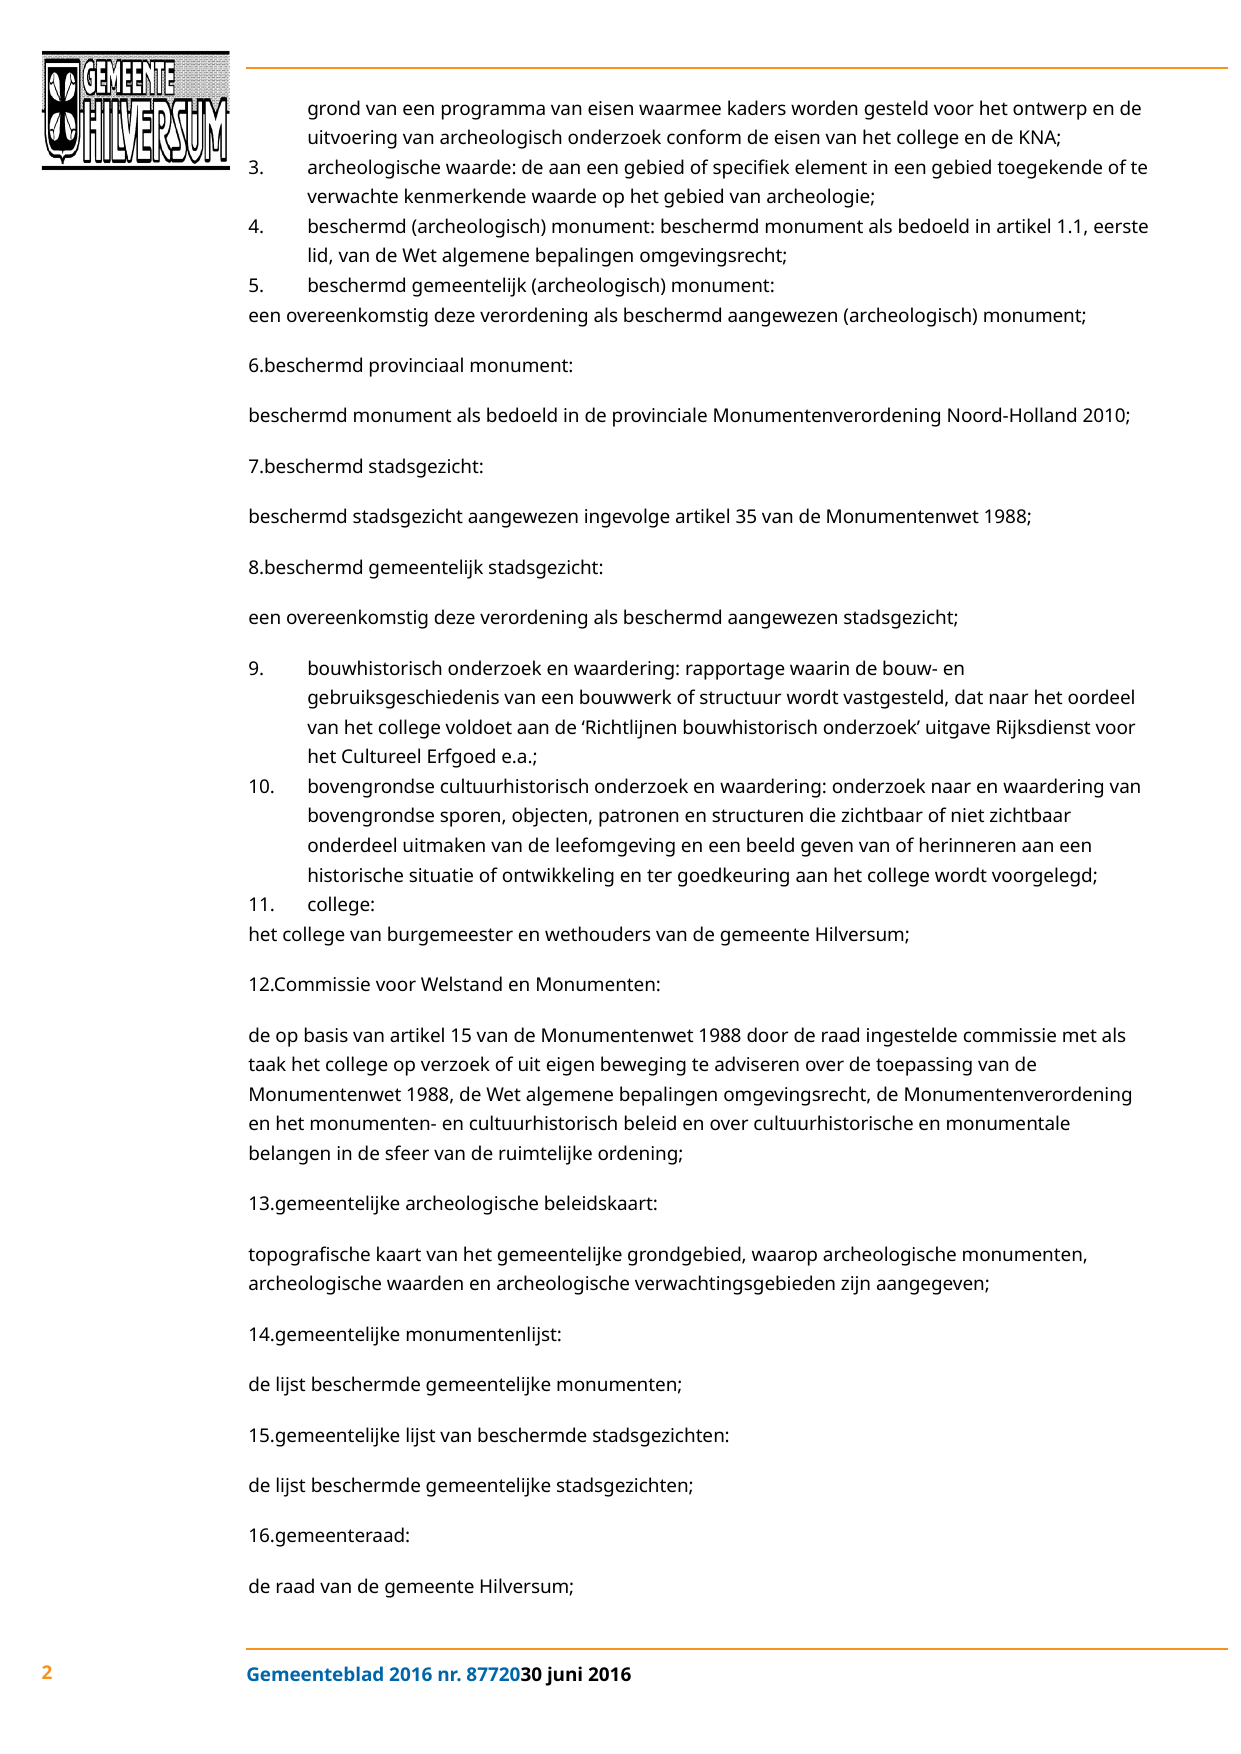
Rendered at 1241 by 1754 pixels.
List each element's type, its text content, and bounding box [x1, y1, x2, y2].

list bouwhistorisch onderzoek en waardering: rapportage waarin de bouw- en gebruiksgeschiedenis van een bouwwerk of structuur wordt vastgesteld, dat naar het oordeel van het college voldoet aan de ‘Richtlijnen bouwhistorisch onderzoek’ uitgave Rijksdienst voor het Cultureel Erfgoed e.a.; [248, 655, 1152, 769]
text een overeenkomstig deze verordening als beschermd aangewezen stadsgezicht; [248, 604, 1152, 630]
text het college van burgemeester en wethouders van de gemeente Hilversum; [248, 921, 1152, 947]
text topografische kaart van het gemeentelijke grondgebied, waarop archeologische monumenten, archeologische waarden en archeologische verwachtingsgebieden zijn aangegeven; [248, 1241, 1152, 1296]
text 12.Commissie voor Welstand en Monumenten: [248, 971, 1152, 997]
text de lijst beschermde gemeentelijke stadsgezichten; [248, 1472, 1152, 1498]
text 13.gemeentelijke archeologische beleidskaart: [248, 1191, 1152, 1216]
list beschermd gemeentelijk (archeologisch) monument: [248, 272, 1152, 298]
text de op basis van artikel 15 van de Monumentenwet 1988 door de raad ingestelde commissie met als taak het college op verzoek of uit eigen beweging te adviseren over de toepassing van de Monumentenwet 1988, de Wet algemene bepalingen omgevingsrecht, de Monumentenverordening en het monumenten- en cultuurhistorisch beleid en over cultuurhistorische en monumentale belangen in de sfeer van de ruimtelijke ordening; [248, 1022, 1152, 1166]
list beschermd (archeologisch) monument: beschermd monument als bedoeld in artikel 1.1, eerste lid, van de Wet algemene bepalingen omgevingsrecht; [248, 213, 1152, 268]
text 14.gemeentelijke monumentenlijst: [248, 1321, 1152, 1347]
text beschermd stadsgezicht aangewezen ingevolge artikel 35 van de Monumentenwet 1988; [248, 503, 1152, 529]
text 16.gemeenteraad: [248, 1523, 1152, 1548]
text de raad van de gemeente Hilversum; [248, 1573, 1152, 1599]
text de lijst beschermde gemeentelijke monumenten; [248, 1371, 1152, 1397]
text 7.beschermd stadsgezicht: [248, 453, 1152, 479]
list college: [248, 891, 1152, 917]
text een overeenkomstig deze verordening als beschermd aangewezen (archeologisch) monument; [248, 302, 1152, 328]
list grond van een programma van eisen waarmee kaders worden gesteld voor het ontwerp en de uitvoering van archeologisch onderzoek conform de eisen van het college en de KNA; [248, 95, 1152, 150]
text 15.gemeentelijke lijst van beschermde stadsgezichten: [248, 1422, 1152, 1448]
list archeologische waarde: de aan een gebied of specifiek element in een gebied toegekende of te verwachte kenmerkende waarde op het gebied van archeologie; [248, 154, 1152, 209]
text 8.beschermd gemeentelijk stadsgezicht: [248, 554, 1152, 580]
list bovengrondse cultuurhistorisch onderzoek en waardering: onderzoek naar en waardering van bovengrondse sporen, objecten, patronen en structuren die zichtbaar of niet zichtbaar onderdeel uitmaken van de leefomgeving en een beeld geven van of herinneren aan een historische situatie of ontwikkeling en ter goedkeuring aan het college wordt voorgelegd; [248, 773, 1152, 888]
picture [41, 47, 231, 172]
text 6.beschermd provinciaal monument: [248, 352, 1152, 378]
text beschermd monument als bedoeld in de provinciale Monumentenverordening Noord-Holland 2010; [248, 403, 1152, 428]
